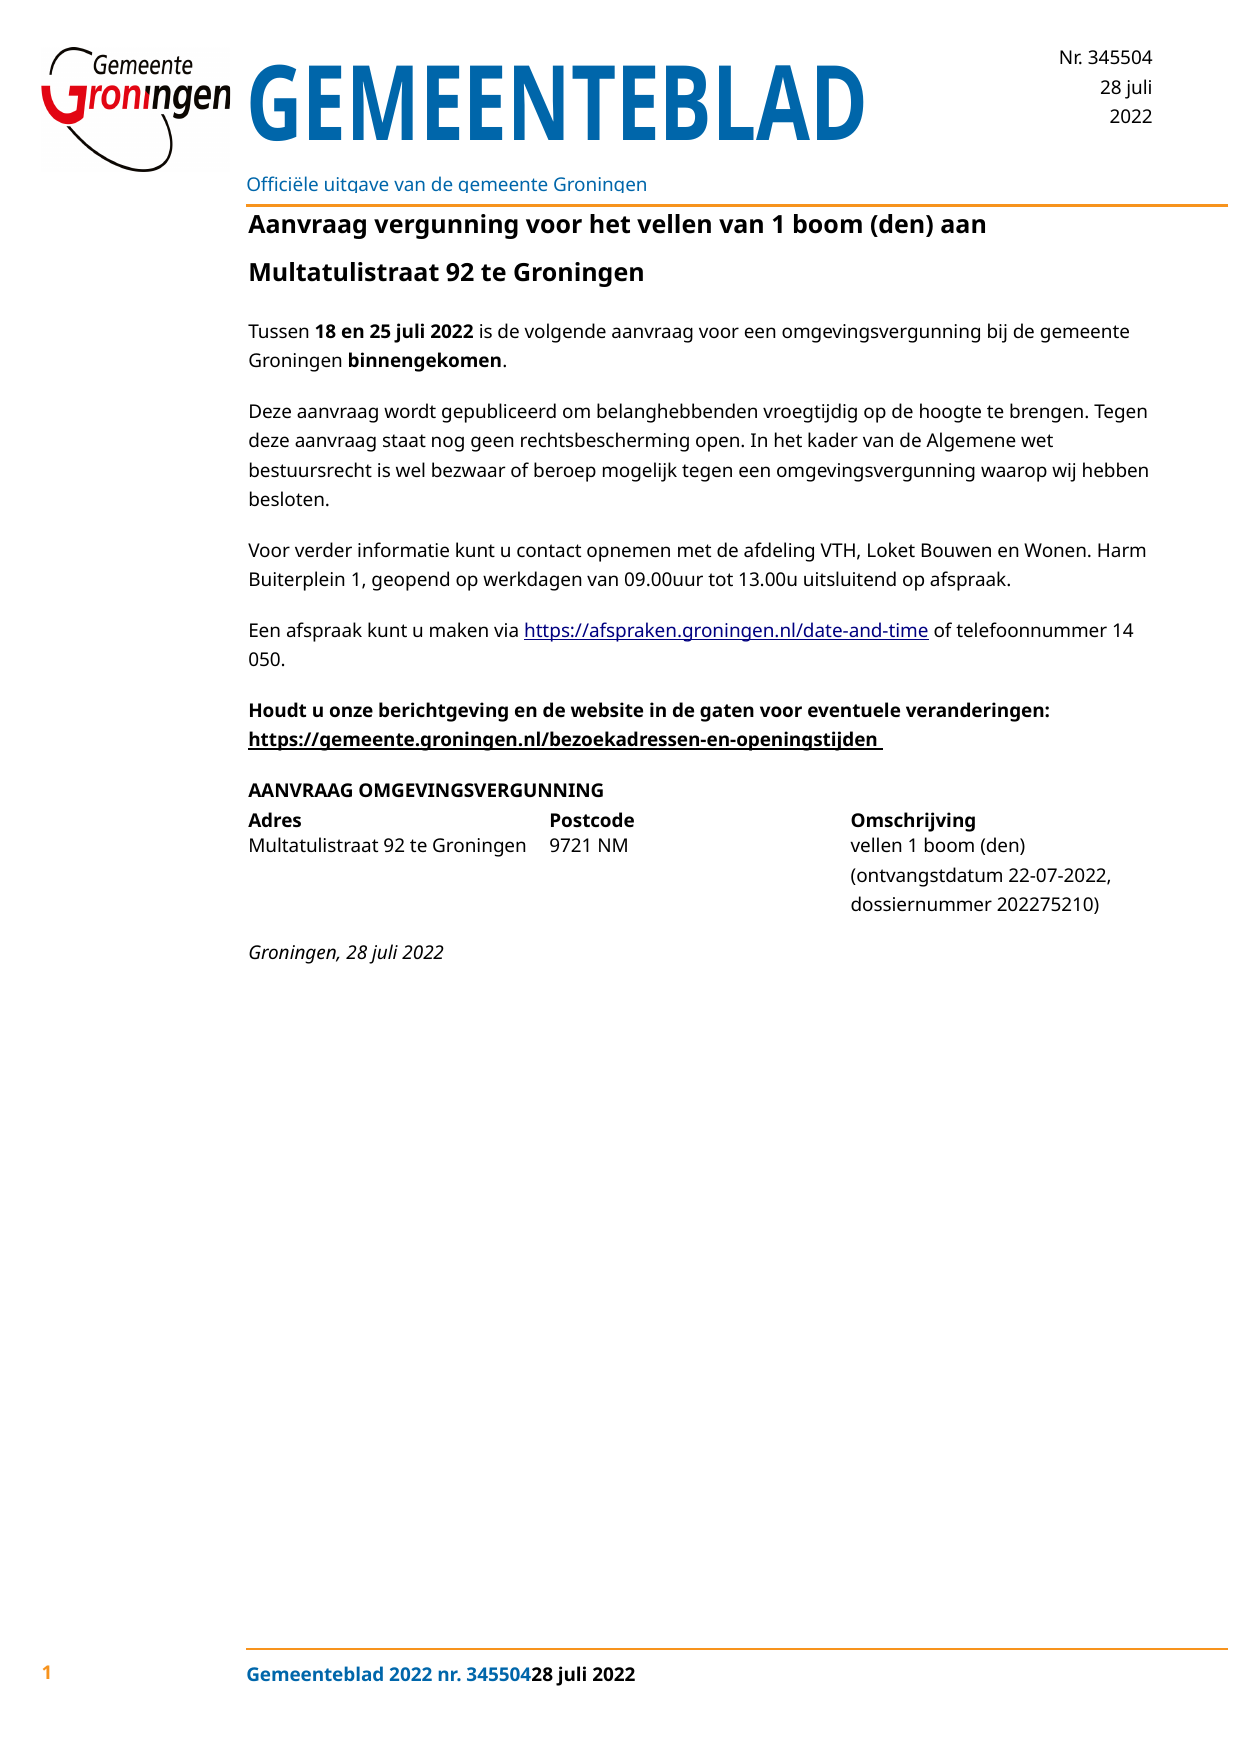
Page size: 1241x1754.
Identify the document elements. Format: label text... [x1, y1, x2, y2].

text Aanvraag vergunning voor het vellen van 1 boom (den) aan Multatulistraat 92 te Groningen [248, 207, 1152, 288]
text Voor verder informatie kunt u contact opnemen met de afdeling VTH, Loket Bouwen en Wonen. Harm Buiterplein 1, geopend op werkdagen van 09.00uur tot 13.00u uitsluitend op afspraak. [248, 537, 1152, 592]
text Een afspraak kunt u maken via https://afspraken.groningen.nl/date-and-time of telefoonnummer 14 050. [248, 617, 1152, 672]
table_header Postcode [549, 807, 850, 832]
table_cell vellen 1 boom (den) (ontvangstdatum 22-07-2022, dossiernummer 202275210) [850, 833, 1152, 917]
picture [41, 47, 231, 172]
table_header Omschrijving [850, 807, 1152, 832]
text Tussen 18 en 25 juli 2022 is de volgende aanvraag voor een omgevingsvergunning bij de gemeente Groningen binnengekomen. [248, 318, 1152, 373]
table_header Adres [248, 807, 549, 832]
table_cell 9721 NM [549, 833, 850, 917]
text AANVRAAG OMGEVINGSVERGUNNING [248, 777, 1152, 803]
text Deze aanvraag wordt gepubliceerd om belanghebbenden vroegtijdig op de hoogte te brengen. Tegen deze aanvraag staat nog geen rechtsbescherming open. In het kader van de Algemene wet bestuursrecht is wel bezwaar of beroep mogelijk tegen een omgevingsvergunning waarop wij hebben besloten. [248, 398, 1152, 512]
table_cell Multatulistraat 92 te Groningen [248, 833, 549, 917]
text Houdt u onze berichtgeving en de website in de gaten voor eventuele veranderingen: https://gemeente.groningen.nl/bezoekadressen-en-openingstijden [248, 697, 1152, 752]
text Groningen, 28 juli 2022 [248, 939, 1152, 964]
